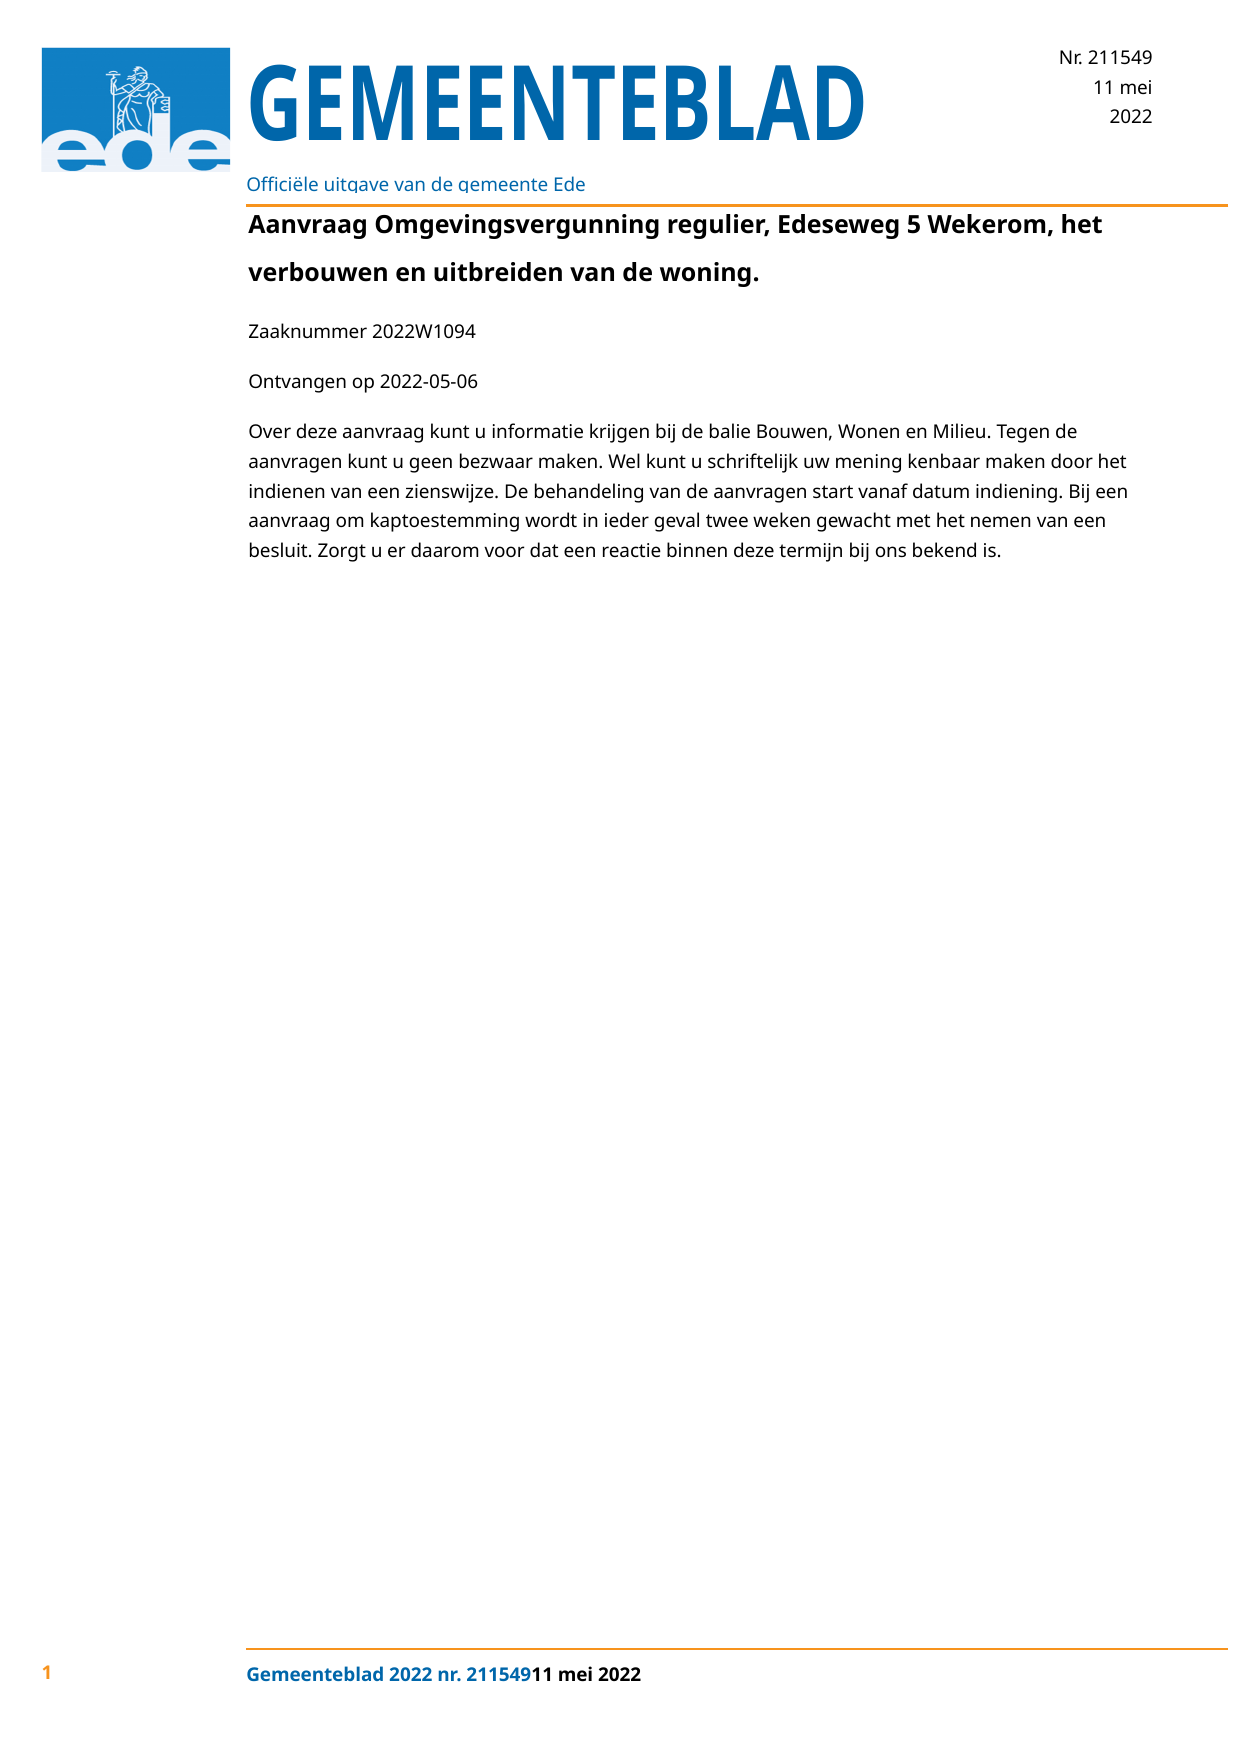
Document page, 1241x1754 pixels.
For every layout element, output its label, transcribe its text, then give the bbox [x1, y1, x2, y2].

text Ontvangen op 2022-05-06 [248, 368, 1152, 394]
text Aanvraag Omgevingsvergunning regulier, Edeseweg 5 Wekerom, het verbouwen en uitbreiden van de woning. [248, 207, 1152, 288]
picture [41, 47, 231, 172]
text Zaaknummer 2022W1094 [248, 318, 1152, 344]
text Over deze aanvraag kunt u informatie krijgen bij de balie Bouwen, Wonen en Milieu. Tegen de aanvragen kunt u geen bezwaar maken. Wel kunt u schriftelijk uw mening kenbaar maken door het indienen van een zienswijze. De behandeling van de aanvragen start vanaf datum indiening. Bij een aanvraag om kaptoestemming wordt in ieder geval twee weken gewacht met het nemen van een besluit. Zorgt u er daarom voor dat een reactie binnen deze termijn bij ons bekend is. [248, 419, 1152, 563]
